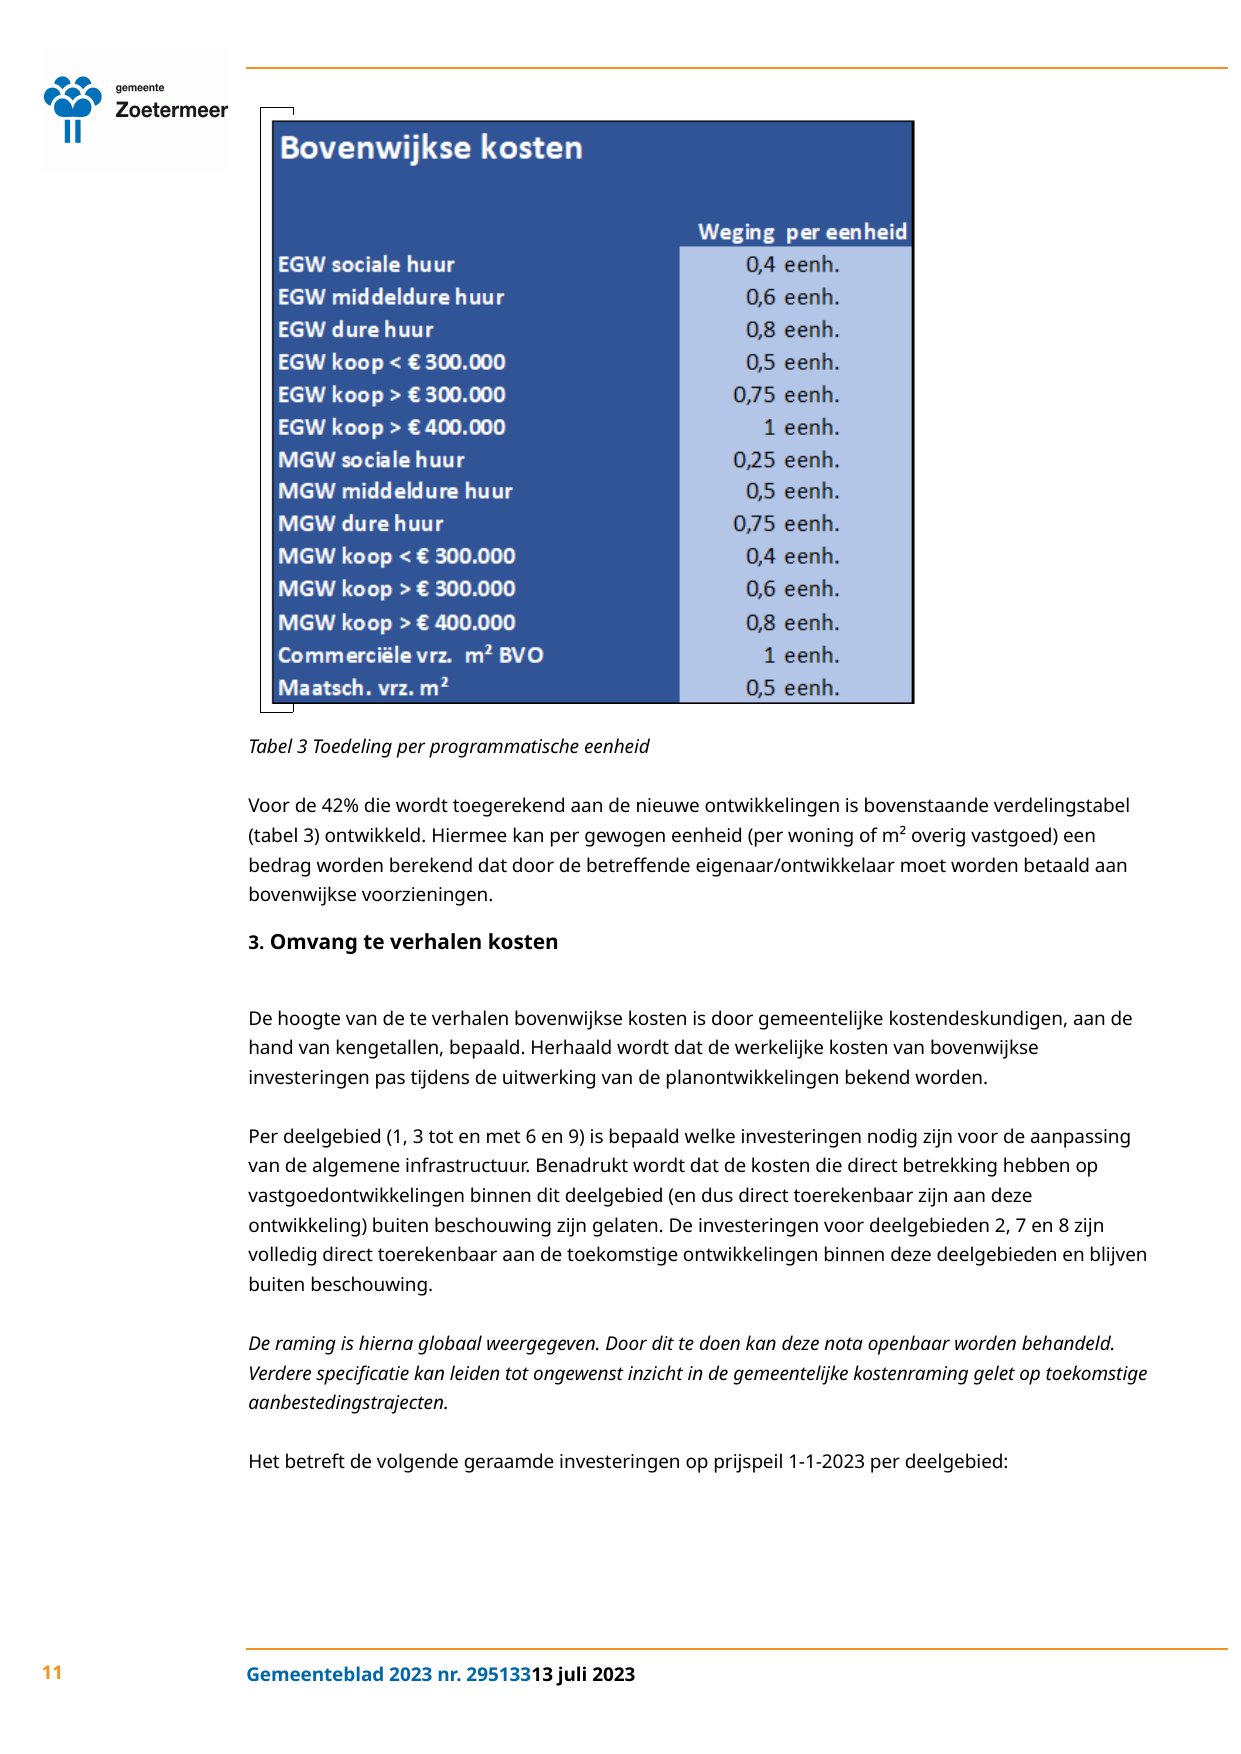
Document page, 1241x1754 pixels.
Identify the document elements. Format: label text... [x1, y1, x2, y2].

text 3. Omvang te verhalen kosten [248, 927, 1152, 956]
text Het betreft de volgende geraamde investeringen op prijspeil 1-1-2023 per deelgebied: [248, 1448, 1152, 1474]
text Tabel 3 Toedeling per programmatische eenheid [248, 733, 1152, 759]
text De raming is hierna globaal weergegeven. Door dit te doen kan deze nota openbaar worden behandeld. Verdere specificatie kan leiden tot ongewenst inzicht in de gemeentelijke kostenraming gelet op toekomstige aanbestedingstrajecten. [248, 1330, 1152, 1415]
picture [268, 115, 919, 704]
text De hoogte van de te verhalen bovenwijkse kosten is door gemeentelijke kostendeskundigen, aan de hand van kengetallen, bepaald. Herhaald wordt dat de werkelijke kosten van bovenwijkse investeringen pas tijdens de uitwerking van de planontwikkelingen bekend worden. [248, 1005, 1152, 1090]
picture [41, 47, 231, 172]
text Voor de 42% die wordt toegerekend aan de nieuwe ontwikkelingen is bovenstaande verdelingstabel (tabel 3) ontwikkeld. Hiermee kan per gewogen eenheid (per woning of m² overig vastgoed) een bedrag worden berekend dat door de betreffende eigenaar/ontwikkelaar moet worden betaald aan bovenwijkse voorzieningen. [248, 793, 1152, 907]
text Per deelgebied (1, 3 tot en met 6 en 9) is bepaald welke investeringen nodig zijn voor de aanpassing van de algemene infrastructuur. Benadrukt wordt dat de kosten die direct betrekking hebben op vastgoedontwikkelingen binnen dit deelgebied (en dus direct toerekenbaar zijn aan deze ontwikkeling) buiten beschouwing zijn gelaten. De investeringen voor deelgebieden 2, 7 en 8 zijn volledig direct toerekenbaar aan de toekomstige ontwikkelingen binnen deze deelgebieden en blijven buiten beschouwing. [248, 1123, 1152, 1297]
